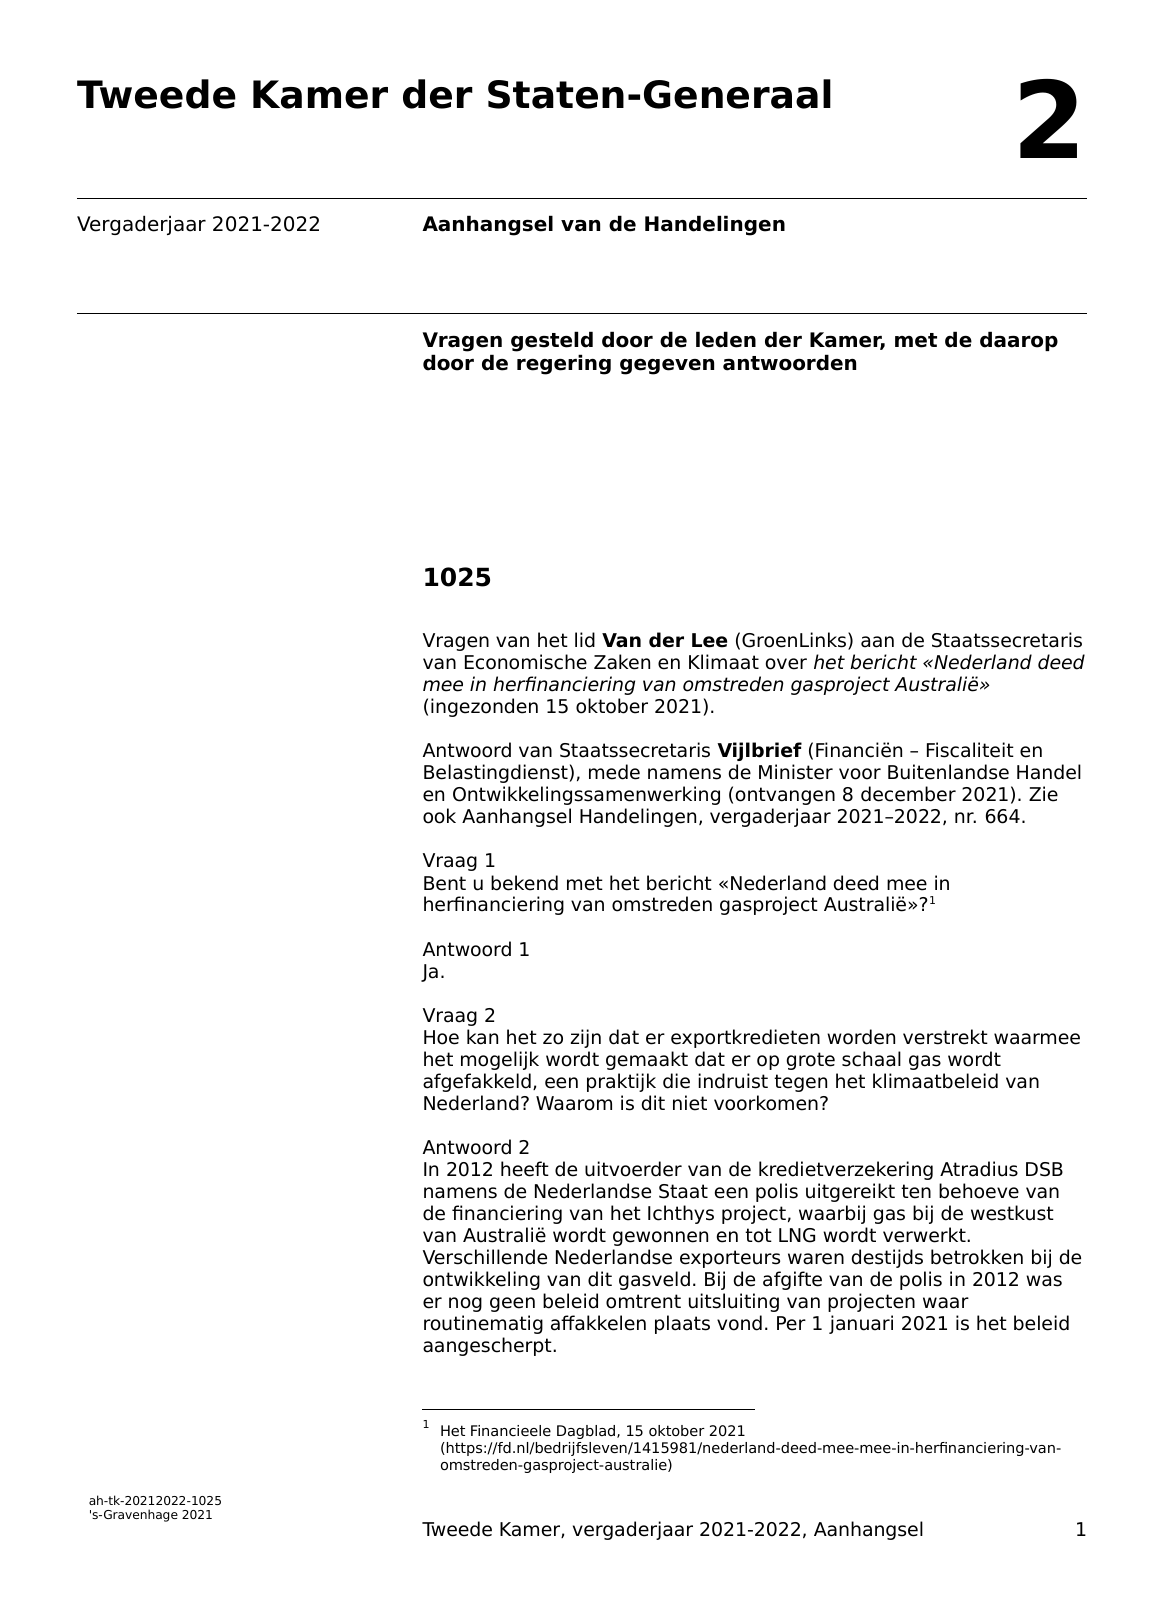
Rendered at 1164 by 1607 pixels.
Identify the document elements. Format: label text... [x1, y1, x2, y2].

text ah-tk-20212022-1025 [88, 1494, 323, 1508]
text Hoe kan het zo zijn dat er exportkredieten worden verstrekt waarmee het mogelijk wordt gemaakt dat er op grote schaal gas wordt afgefakkeld, een praktijk die indruist tegen het klimaatbeleid van Nederland? Waarom is dit niet voorkomen? [422, 1027, 1087, 1114]
table_header Tweede Kamer der Staten-Generaal [77, 59, 886, 198]
table_cell [77, 314, 422, 375]
table_cell Vergaderjaar 2021-2022 [77, 199, 422, 313]
text Bent u bekend met het bericht «Nederland deed mee in herfinanciering van omstreden gasproject Australië»? [422, 872, 1087, 916]
text Vragen van het lid Van der Lee (GroenLinks) aan de Staatssecretaris van Economische Zaken en Klimaat over het bericht «Nederland deed mee in herfinanciering van omstreden gasproject Australië» (ingezonden 15 oktober 2021). [422, 630, 1087, 718]
table_cell Vragen gesteld door de leden der Kamer, met de daarop door de regering gegeven antwoorden [422, 314, 1087, 375]
text Vraag 2 [422, 1005, 1087, 1027]
text 's-Gravenhage 2021 [88, 1508, 323, 1522]
text Antwoord van Staatssecretaris Vijlbrief (Financiën – Fiscaliteit en Belastingdienst), mede namens de Minister voor Buitenlandse Handel en Ontwikkelingssamenwerking (ontvangen 8 december 2021). Zie ook Aanhangsel Handelingen, vergaderjaar 2021–2022, nr. 664. [422, 740, 1087, 828]
text In 2012 heeft de uitvoerder van de kredietverzekering Atradius DSB namens de Nederlandse Staat een polis uitgereikt ten behoeve van de financiering van het Ichthys project, waarbij gas bij de westkust van Australië wordt gewonnen en tot LNG wordt verwerkt. Verschillende Nederlandse exporteurs waren destijds betrokken bij de ontwikkeling van dit gasveld. Bij de afgifte van de polis in 2012 was er nog geen beleid omtrent uitsluiting van projecten waar routinematig affakkelen plaats vond. Per 1 januari 2021 is het beleid aangescherpt. [422, 1159, 1087, 1357]
table_cell Aanhangsel van de Handelingen [422, 199, 1087, 313]
text 1025 [422, 563, 1087, 592]
text Antwoord 1 [422, 938, 1087, 961]
table_header 2 [886, 59, 1087, 198]
text Vraag 1 [422, 850, 1087, 872]
text Antwoord 2 [422, 1137, 1087, 1159]
text Het Financieele Dagblad, 15 oktober 2021 (https://fd.nl/bedrijfsleven/1415981/nederland-deed-mee-mee-in-herfinanciering-van-omstreden-gasproject-australie) [422, 1418, 1087, 1474]
text Ja. [422, 961, 1087, 982]
